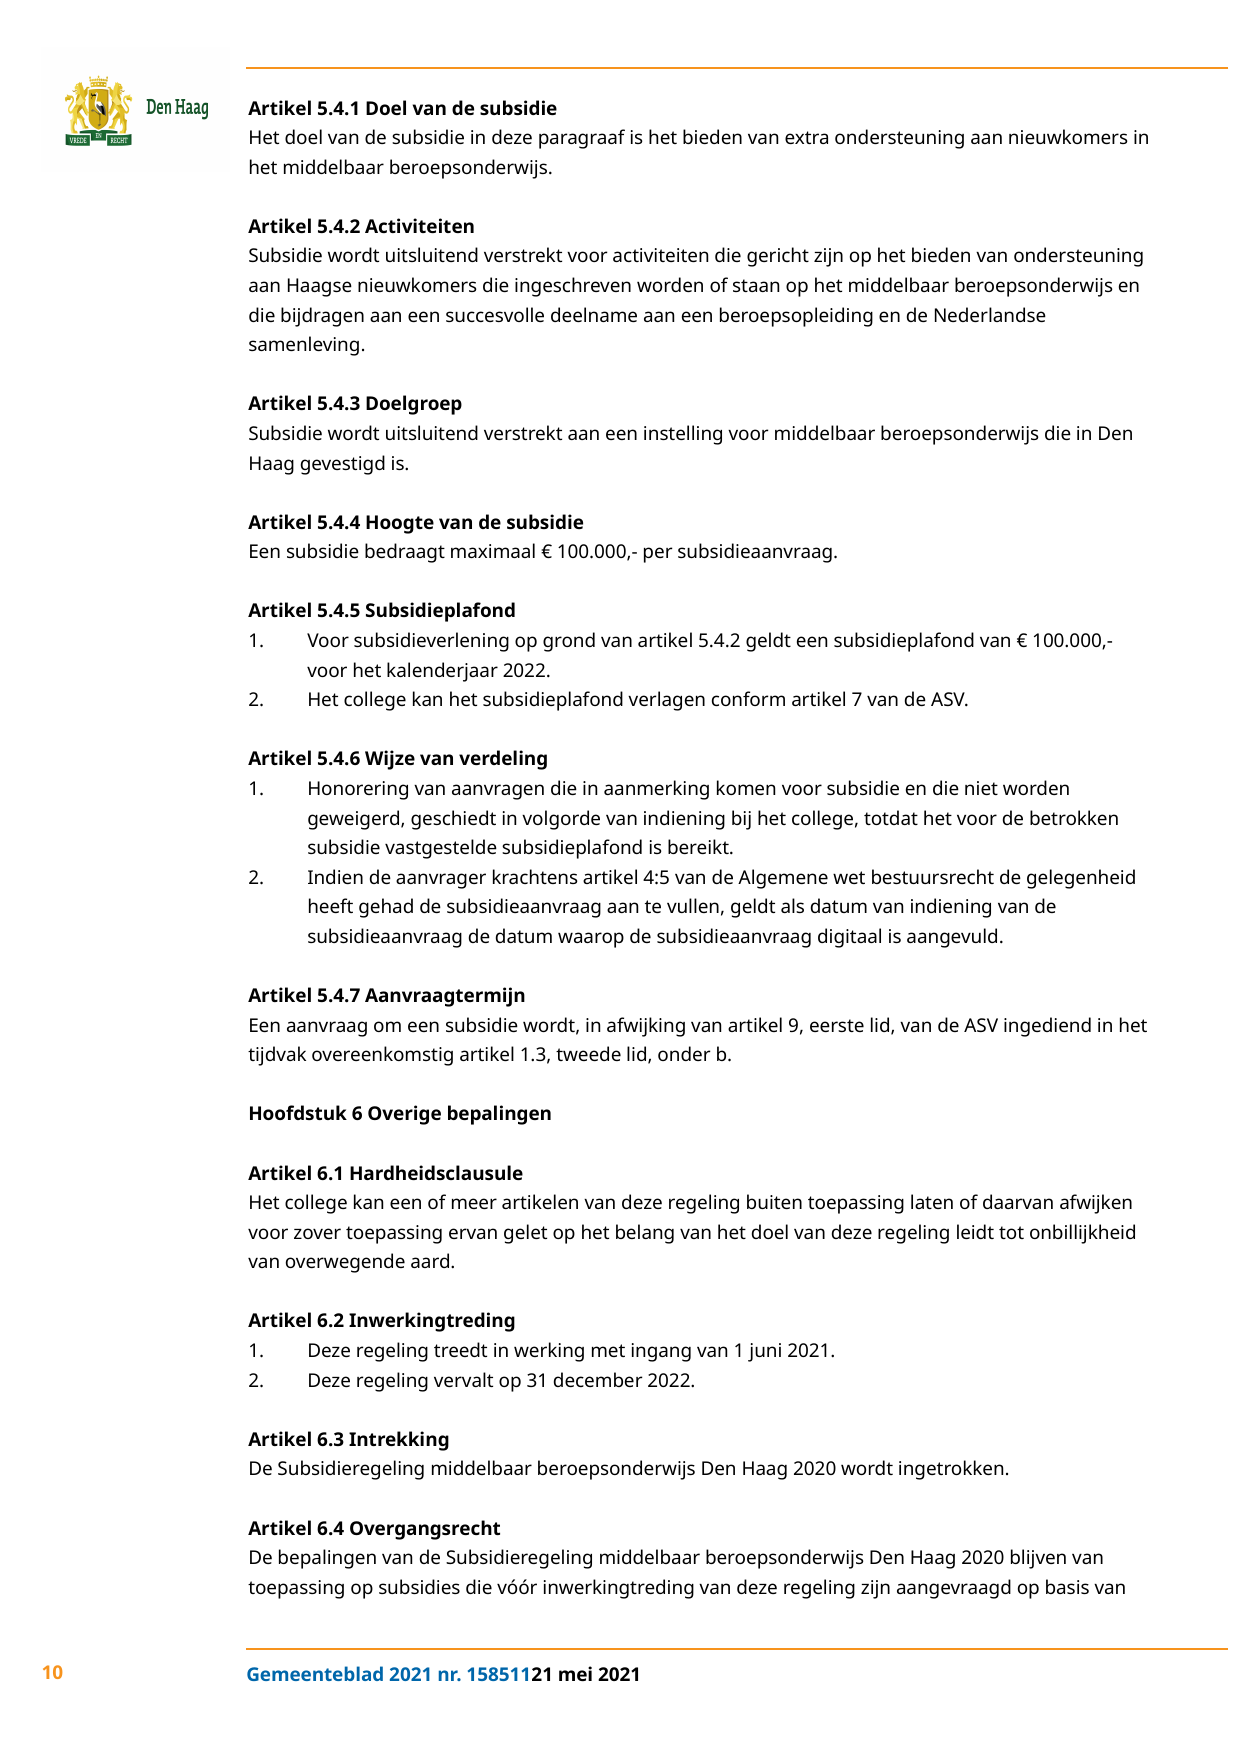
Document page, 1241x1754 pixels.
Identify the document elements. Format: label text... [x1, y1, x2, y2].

picture [41, 47, 231, 172]
text Artikel 6.2 Inwerkingtreding [248, 1308, 1152, 1333]
list Honorering van aanvragen die in aanmerking komen voor subsidie en die niet worden geweigerd, geschiedt in volgorde van indiening bij het college, totdat het voor de betrokken subsidie vastgestelde subsidieplafond is bereikt. [248, 775, 1152, 860]
text Een subsidie bedraagt maximaal € 100.000,- per subsidieaanvraag. [248, 538, 1152, 564]
text Artikel 5.4.6 Wijze van verdeling [248, 746, 1152, 771]
list Het college kan het subsidieplafond verlagen conform artikel 7 van de ASV. [248, 686, 1152, 712]
text Artikel 5.4.7 Aanvraagtermijn [248, 982, 1152, 1008]
text Artikel 5.4.5 Subsidieplafond [248, 598, 1152, 623]
text Subsidie wordt uitsluitend verstrekt aan een instelling voor middelbaar beroepsonderwijs die in Den Haag gevestigd is. [248, 420, 1152, 476]
text De bepalingen van de Subsidieregeling middelbaar beroepsonderwijs Den Haag 2020 blijven van toepassing op subsidies die vóór inwerkingtreding van deze regeling zijn aangevraagd op basis van [248, 1544, 1152, 1600]
text De Subsidieregeling middelbaar beroepsonderwijs Den Haag 2020 wordt ingetrokken. [248, 1456, 1152, 1481]
text Artikel 5.4.2 Activiteiten [248, 213, 1152, 239]
text Artikel 5.4.4 Hoogte van de subsidie [248, 509, 1152, 535]
text Artikel 6.4 Overgangsrecht [248, 1515, 1152, 1541]
text Het college kan een of meer artikelen van deze regeling buiten toepassing laten of daarvan afwijken voor zover toepassing ervan gelet op het belang van het doel van deze regeling leidt tot onbillijkheid van overwegende aard. [248, 1189, 1152, 1274]
text Artikel 6.1 Hardheidsclausule [248, 1160, 1152, 1186]
text Artikel 6.3 Intrekking [248, 1426, 1152, 1452]
text Het doel van de subsidie in deze paragraaf is het bieden van extra ondersteuning aan nieuwkomers in het middelbaar beroepsonderwijs. [248, 124, 1152, 180]
list Voor subsidieverlening op grond van artikel 5.4.2 geldt een subsidieplafond van € 100.000,- voor het kalenderjaar 2022. [248, 627, 1152, 683]
text Subsidie wordt uitsluitend verstrekt voor activiteiten die gericht zijn op het bieden van ondersteuning aan Haagse nieuwkomers die ingeschreven worden of staan op het middelbaar beroepsonderwijs en die bijdragen aan een succesvolle deelname aan een beroepsopleiding en de Nederlandse samenleving. [248, 243, 1152, 357]
list Deze regeling vervalt op 31 december 2022. [248, 1367, 1152, 1393]
text Artikel 5.4.1 Doel van de subsidie [248, 95, 1152, 121]
list Indien de aanvrager krachtens artikel 4:5 van de Algemene wet bestuursrecht de gelegenheid heeft gehad de subsidieaanvraag aan te vullen, geldt als datum van indiening van de subsidieaanvraag de datum waarop de subsidieaanvraag digitaal is aangevuld. [248, 864, 1152, 949]
text Hoofdstuk 6 Overige bepalingen [248, 1101, 1152, 1126]
list Deze regeling treedt in werking met ingang van 1 juni 2021. [248, 1337, 1152, 1363]
text Artikel 5.4.3 Doelgroep [248, 391, 1152, 416]
text Een aanvraag om een subsidie wordt, in afwijking van artikel 9, eerste lid, van de ASV ingediend in het tijdvak overeenkomstig artikel 1.3, tweede lid, onder b. [248, 1012, 1152, 1067]
